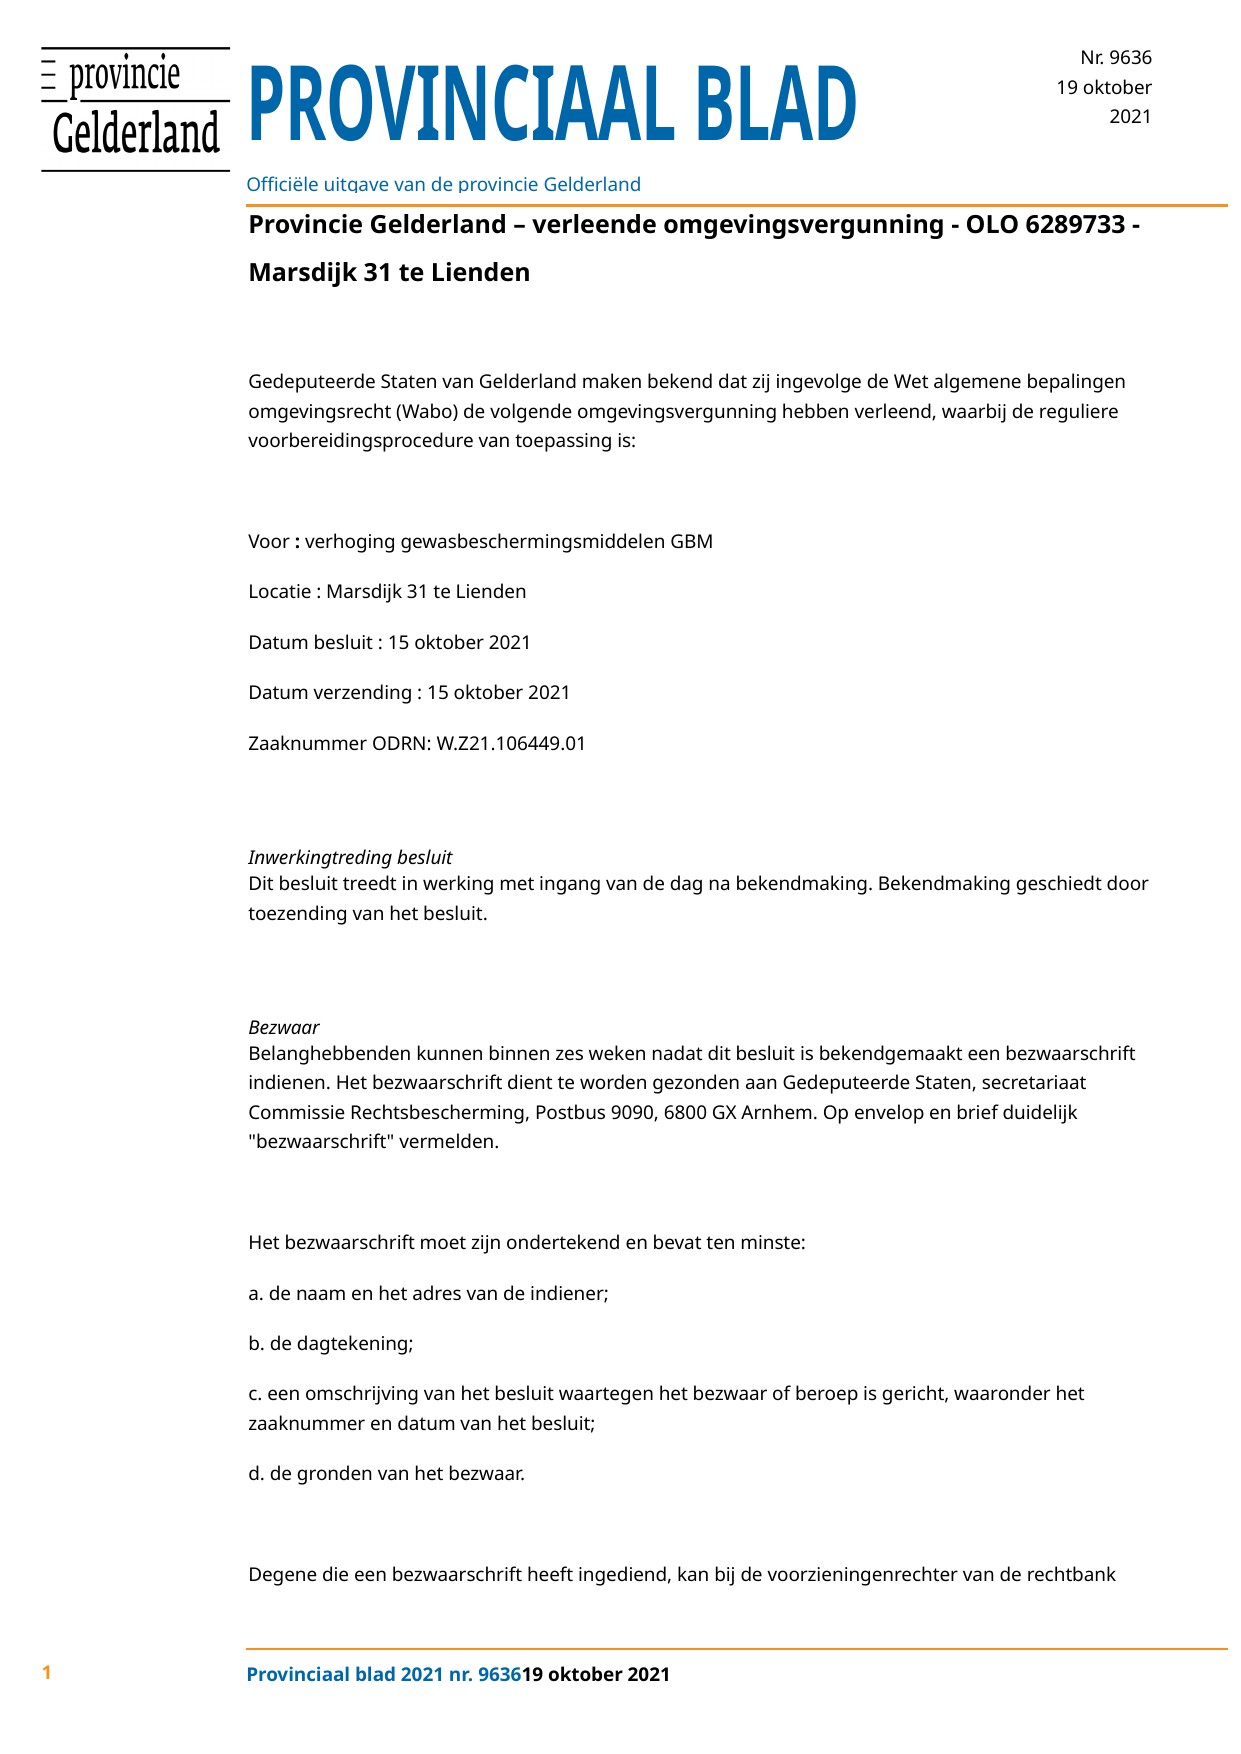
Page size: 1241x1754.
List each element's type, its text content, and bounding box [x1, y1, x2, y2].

text Belanghebbenden kunnen binnen zes weken nadat dit besluit is bekendgemaakt een bezwaarschrift indienen. Het bezwaarschrift dient te worden gezonden aan Gedeputeerde Staten, secretariaat Commissie Rechtsbescherming, Postbus 9090, 6800 GX Arnhem. Op envelop en brief duidelijk "bezwaarschrift" vermelden. [248, 1040, 1152, 1154]
text Degene die een bezwaarschrift heeft ingediend, kan bij de voorzieningenrechter van de rechtbank [248, 1561, 1152, 1587]
text Datum verzending : 15 oktober 2021 [248, 679, 1152, 705]
text Het bezwaarschrift moet zijn ondertekend en bevat ten minste: [248, 1229, 1152, 1255]
text Bezwaar [248, 1014, 1152, 1040]
text Datum besluit : 15 oktober 2021 [248, 629, 1152, 655]
text Voor : verhoging gewasbeschermingsmiddelen GBM [248, 528, 1152, 554]
text Dit besluit treedt in werking met ingang van de dag na bekendmaking. Bekendmaking geschiedt door toezending van het besluit. [248, 870, 1152, 925]
text a. de naam en het adres van de indiener; [248, 1280, 1152, 1306]
text Provincie Gelderland – verleende omgevingsvergunning - OLO 6289733 - Marsdijk 31 te Lienden [248, 207, 1152, 288]
text Zaaknummer ODRN: W.Z21.106449.01 [248, 730, 1152, 756]
text Inwerkingtreding besluit [248, 844, 1152, 870]
text d. de gronden van het bezwaar. [248, 1461, 1152, 1486]
text b. de dagtekening; [248, 1330, 1152, 1356]
text c. een omschrijving van het besluit waartegen het bezwaar of beroep is gericht, waaronder het zaaknummer en datum van het besluit; [248, 1381, 1152, 1436]
text Gedeputeerde Staten van Gelderland maken bekend dat zij ingevolge de Wet algemene bepalingen omgevingsrecht (Wabo) de volgende omgevingsvergunning hebben verleend, waarbij de reguliere voorbereidingsprocedure van toepassing is: [248, 368, 1152, 453]
text Locatie : Marsdijk 31 te Lienden [248, 579, 1152, 604]
picture [41, 47, 231, 172]
